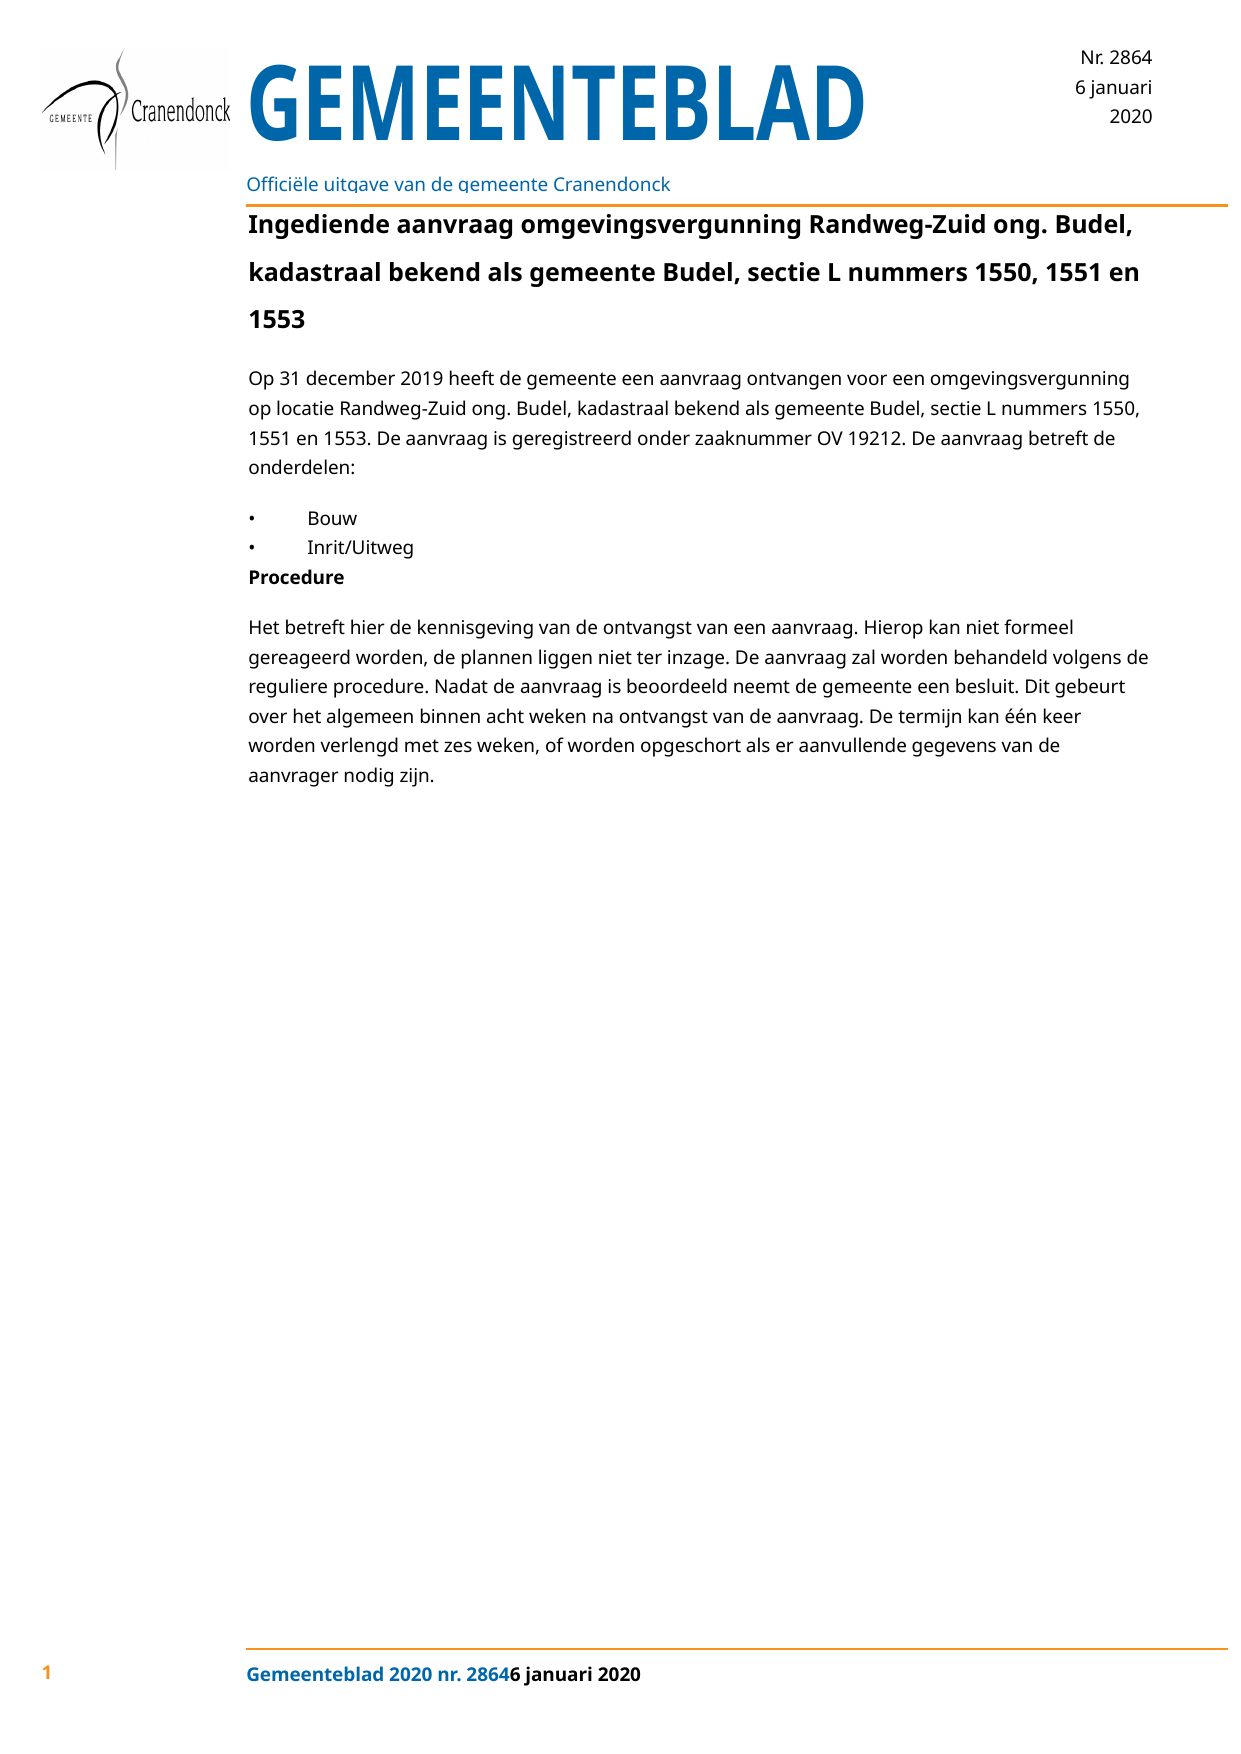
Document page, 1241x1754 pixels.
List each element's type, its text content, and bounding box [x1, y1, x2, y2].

text Procedure [248, 564, 1152, 589]
list Bouw [248, 505, 1152, 530]
list Inrit/Uitweg [248, 534, 1152, 560]
text Op 31 december 2019 heeft de gemeente een aanvraag ontvangen voor een omgevingsvergunning op locatie Randweg-Zuid ong. Budel, kadastraal bekend als gemeente Budel, sectie L nummers 1550, 1551 en 1553. De aanvraag is geregistreerd onder zaaknummer OV 19212. De aanvraag betreft de onderdelen: [248, 366, 1152, 480]
text Ingediende aanvraag omgevingsvergunning Randweg-Zuid ong. Budel, kadastraal bekend als gemeente Budel, sectie L nummers 1550, 1551 en 1553 [248, 207, 1152, 336]
text Het betreft hier de kennisgeving van de ontvangst van een aanvraag. Hierop kan niet formeel gereageerd worden, de plannen liggen niet ter inzage. De aanvraag zal worden behandeld volgens de reguliere procedure. Nadat de aanvraag is beoordeeld neemt de gemeente een besluit. Dit gebeurt over het algemeen binnen acht weken na ontvangst van de aanvraag. De termijn kan één keer worden verlengd met zes weken, of worden opgeschort als er aanvullende gegevens van de aanvrager nodig zijn. [248, 614, 1152, 788]
picture [41, 47, 231, 172]
